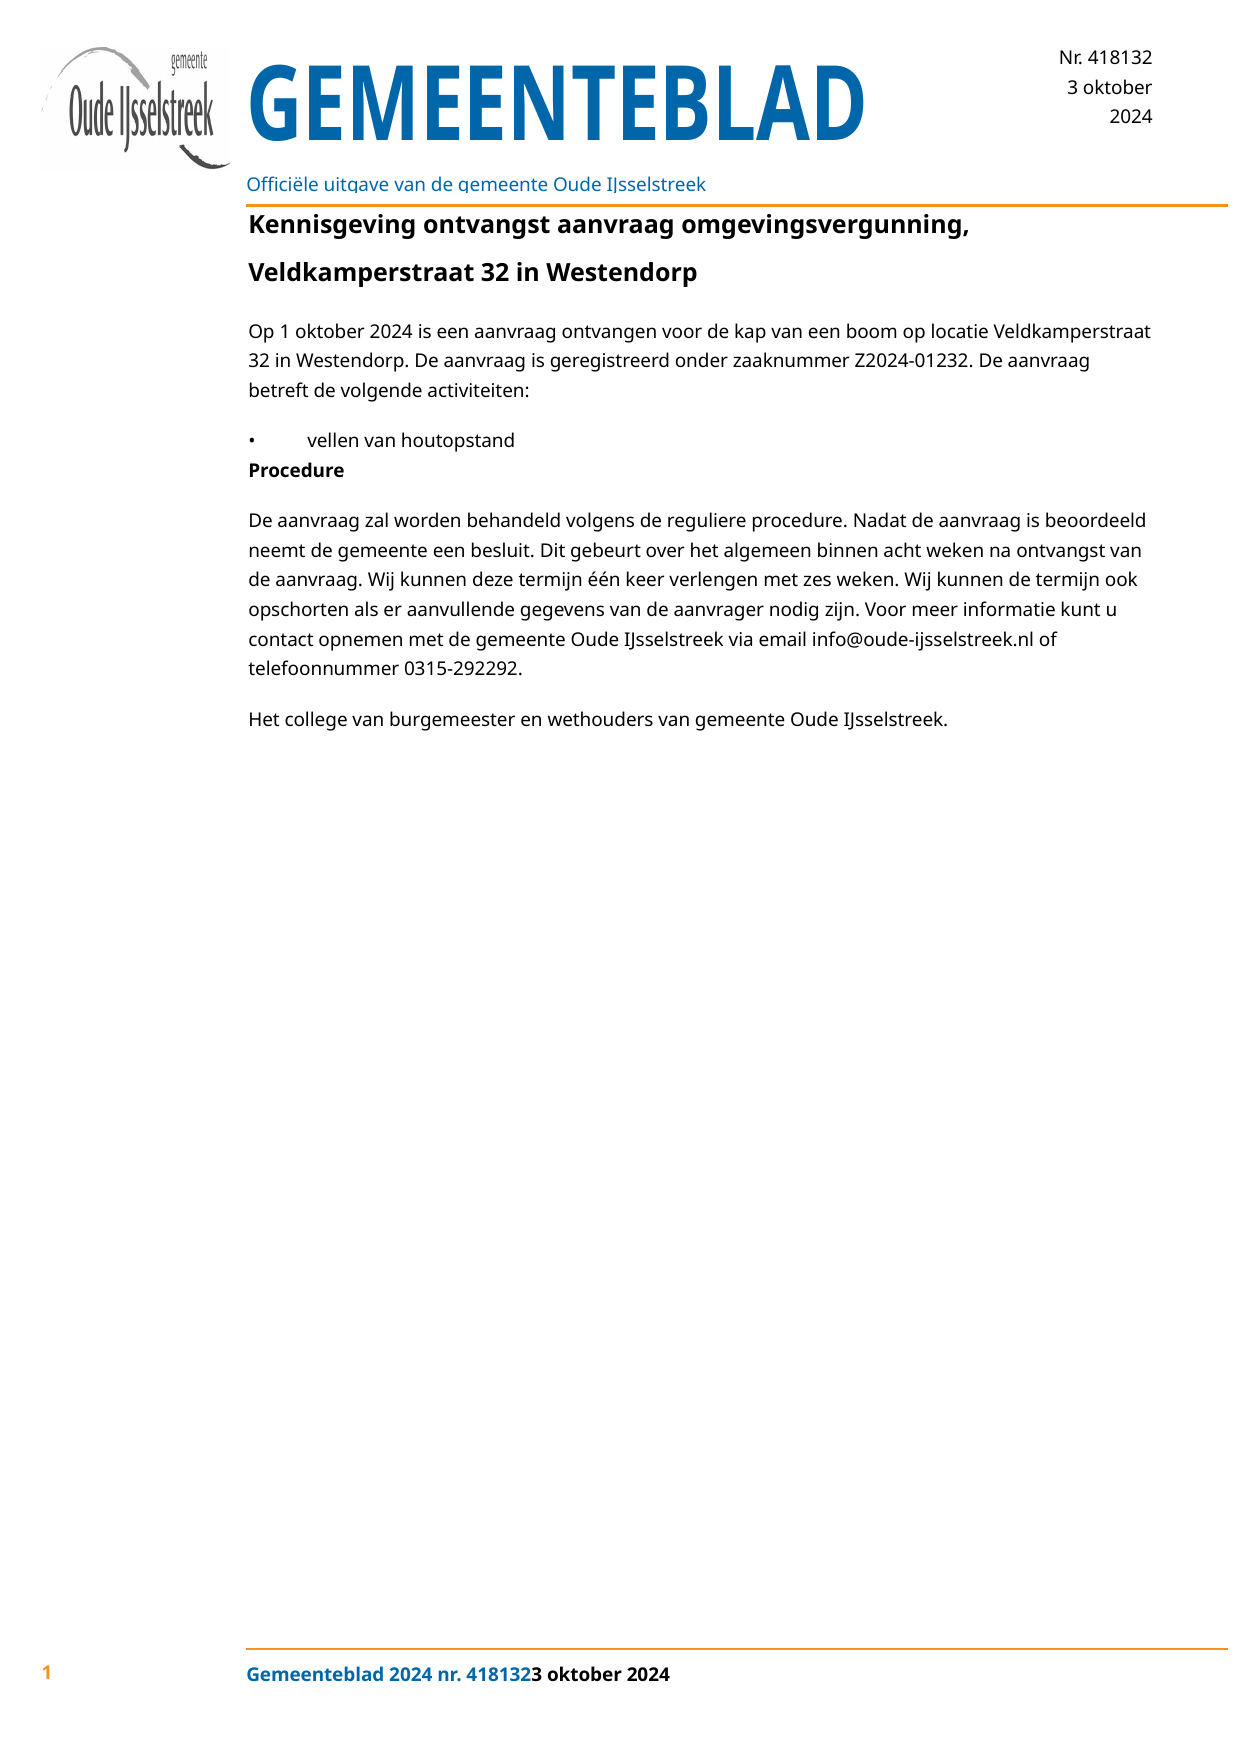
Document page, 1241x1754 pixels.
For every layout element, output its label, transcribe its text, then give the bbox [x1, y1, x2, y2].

text De aanvraag zal worden behandeld volgens de reguliere procedure. Nadat de aanvraag is beoordeeld neemt de gemeente een besluit. Dit gebeurt over het algemeen binnen acht weken na ontvangst van de aanvraag. Wij kunnen deze termijn één keer verlengen met zes weken. Wij kunnen de termijn ook opschorten als er aanvullende gegevens van de aanvrager nodig zijn. Voor meer informatie kunt u contact opnemen met de gemeente Oude IJsselstreek via email info@oude-ijsselstreek.nl of telefoonnummer 0315-292292. [248, 507, 1152, 681]
picture [41, 47, 231, 172]
text Op 1 oktober 2024 is een aanvraag ontvangen voor de kap van een boom op locatie Veldkamperstraat 32 in Westendorp. De aanvraag is geregistreerd onder zaaknummer Z2024-01232. De aanvraag betreft de volgende activiteiten: [248, 318, 1152, 403]
list vellen van houtopstand [248, 427, 1152, 453]
text Procedure [248, 457, 1152, 483]
text Kennisgeving ontvangst aanvraag omgevingsvergunning, Veldkamperstraat 32 in Westendorp [248, 207, 1152, 288]
text Het college van burgemeester en wethouders van gemeente Oude IJsselstreek. [248, 706, 1152, 732]
